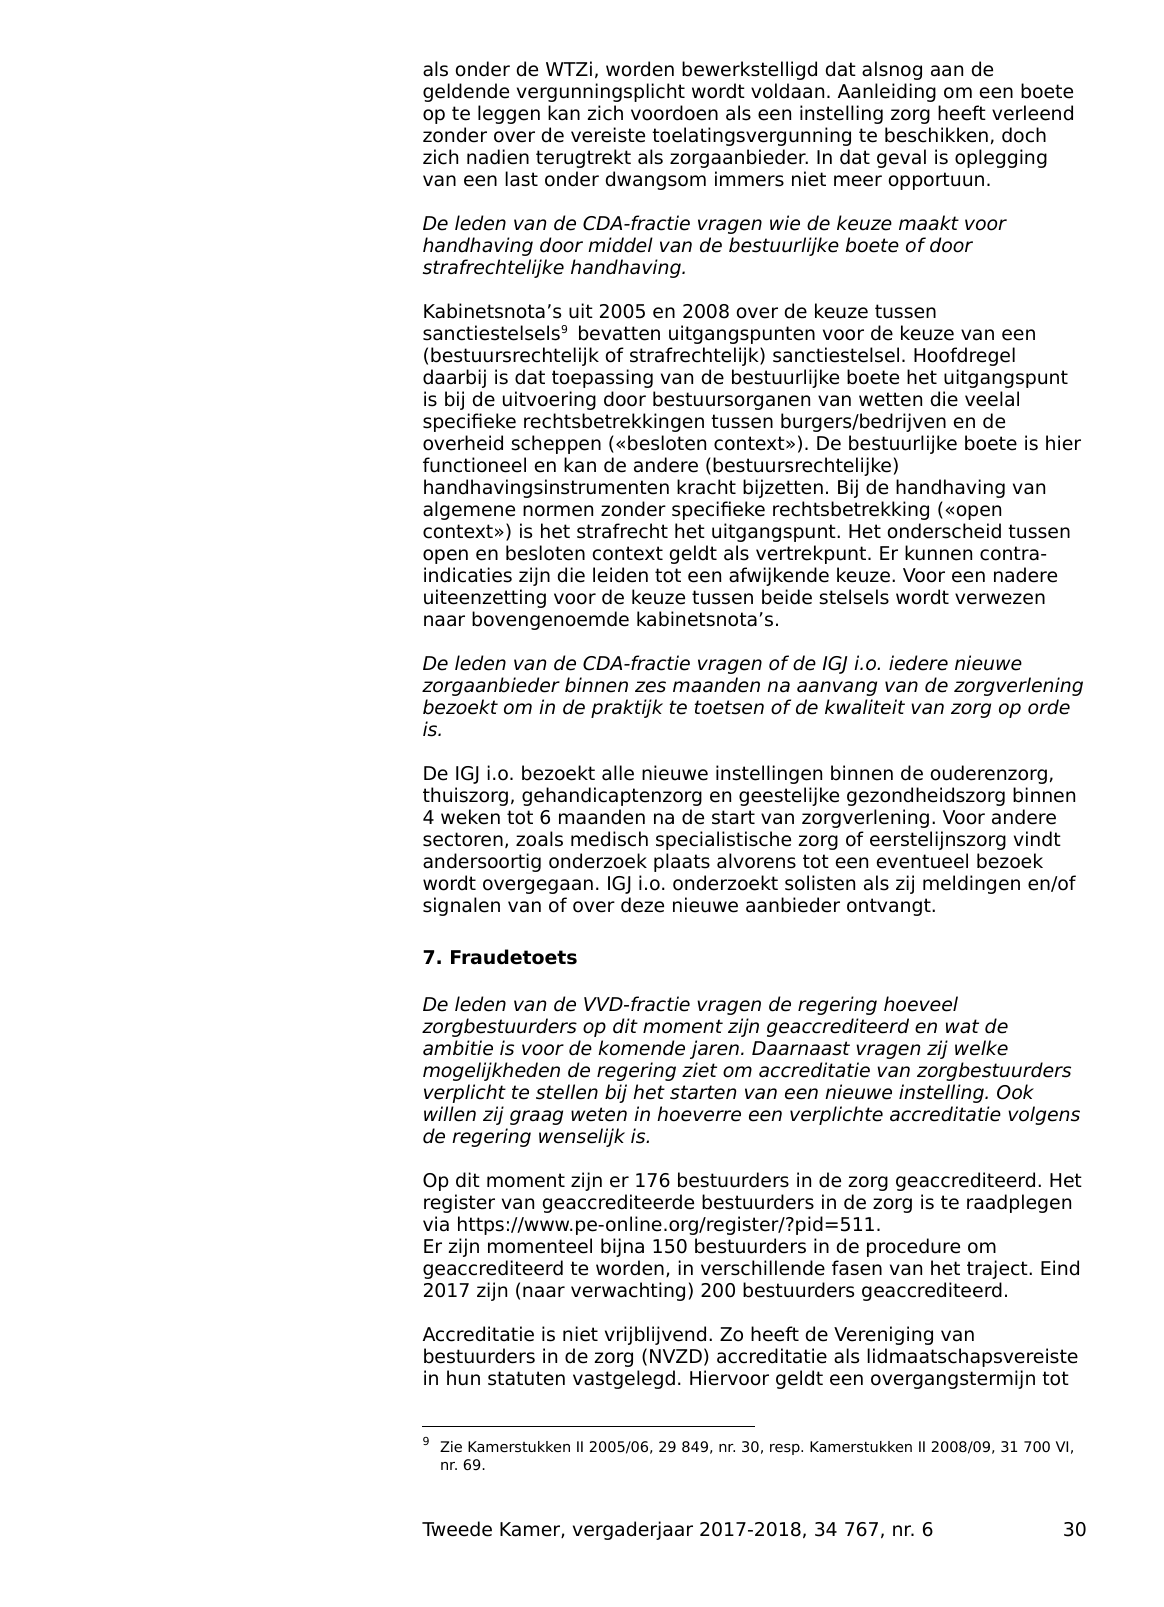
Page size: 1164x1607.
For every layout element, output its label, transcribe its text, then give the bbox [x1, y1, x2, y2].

text De leden van de VVD-fractie vragen de regering hoeveel zorgbestuurders op dit moment zijn geaccrediteerd en wat de ambitie is voor de komende jaren. Daarnaast vragen zij welke mogelijkheden de regering ziet om accreditatie van zorgbestuurders verplicht te stellen bij het starten van een nieuwe instelling. Ook willen zij graag weten in hoeverre een verplichte accreditatie volgens de regering wenselijk is. [422, 994, 1087, 1148]
subtitle 7. Fraudetoets [422, 947, 1087, 969]
text als onder de WTZi, worden bewerkstelligd dat alsnog aan de geldende vergunningsplicht wordt voldaan. Aanleiding om een boete op te leggen kan zich voordoen als een instelling zorg heeft verleend zonder over de vereiste toelatingsvergunning te beschikken, doch zich nadien terugtrekt als zorgaanbieder. In dat geval is oplegging van een last onder dwangsom immers niet meer opportuun. [422, 59, 1087, 191]
text De leden van de CDA-fractie vragen wie de keuze maakt voor handhaving door middel van de bestuurlijke boete of door strafrechtelijke handhaving. [422, 213, 1087, 279]
text Accreditatie is niet vrijblijvend. Zo heeft de Vereniging van bestuurders in de zorg (NVZD) accreditatie als lidmaatschapsvereiste in hun statuten vastgelegd. Hiervoor geldt een overgangstermijn tot [422, 1324, 1087, 1390]
text De IGJ i.o. bezoekt alle nieuwe instellingen binnen de ouderenzorg, thuiszorg, gehandicaptenzorg en geestelijke gezondheidszorg binnen 4 weken tot 6 maanden na de start van zorgverlening. Voor andere sectoren, zoals medisch specialistische zorg of eerstelijnszorg vindt andersoortig onderzoek plaats alvorens tot een eventueel bezoek wordt overgegaan. IGJ i.o. onderzoekt solisten als zij meldingen en/of signalen van of over deze nieuwe aanbieder ontvangt. [422, 763, 1087, 917]
text Op dit moment zijn er 176 bestuurders in de zorg geaccrediteerd. Het register van geaccrediteerde bestuurders in de zorg is te raadplegen via https://www.pe-online.org/register/?pid=511. [422, 1170, 1087, 1236]
text Kabinetsnota’s uit 2005 en 2008 over de keuze tussen sanctiestelsels bevatten uitgangspunten voor de keuze van een (bestuursrechtelijk of strafrechtelijk) sanctiestelsel. Hoofdregel daarbij is dat toepassing van de bestuurlijke boete het uitgangspunt is bij de uitvoering door bestuursorganen van wetten die veelal specifieke rechtsbetrekkingen tussen burgers/bedrijven en de overheid scheppen («besloten context»). De bestuurlijke boete is hier functioneel en kan de andere (bestuursrechtelijke) handhavingsinstrumenten kracht bijzetten. Bij de handhaving van algemene normen zonder specifieke rechtsbetrekking («open context») is het strafrecht het uitgangspunt. Het onderscheid tussen open en besloten context geldt als vertrekpunt. Er kunnen contra-indicaties zijn die leiden tot een afwijkende keuze. Voor een nadere uiteenzetting voor de keuze tussen beide stelsels wordt verwezen naar bovengenoemde kabinetsnota’s. [422, 301, 1087, 631]
text Zie Kamerstukken II 2005/06, 29 849, nr. 30, resp. Kamerstukken II 2008/09, 31 700 VI, nr. 69. [422, 1435, 1087, 1474]
text De leden van de CDA-fractie vragen of de IGJ i.o. iedere nieuwe zorgaanbieder binnen zes maanden na aanvang van de zorgverlening bezoekt om in de praktijk te toetsen of de kwaliteit van zorg op orde is. [422, 653, 1087, 741]
text Er zijn momenteel bijna 150 bestuurders in de procedure om geaccrediteerd te worden, in verschillende fasen van het traject. Eind 2017 zijn (naar verwachting) 200 bestuurders geaccrediteerd. [422, 1236, 1087, 1302]
